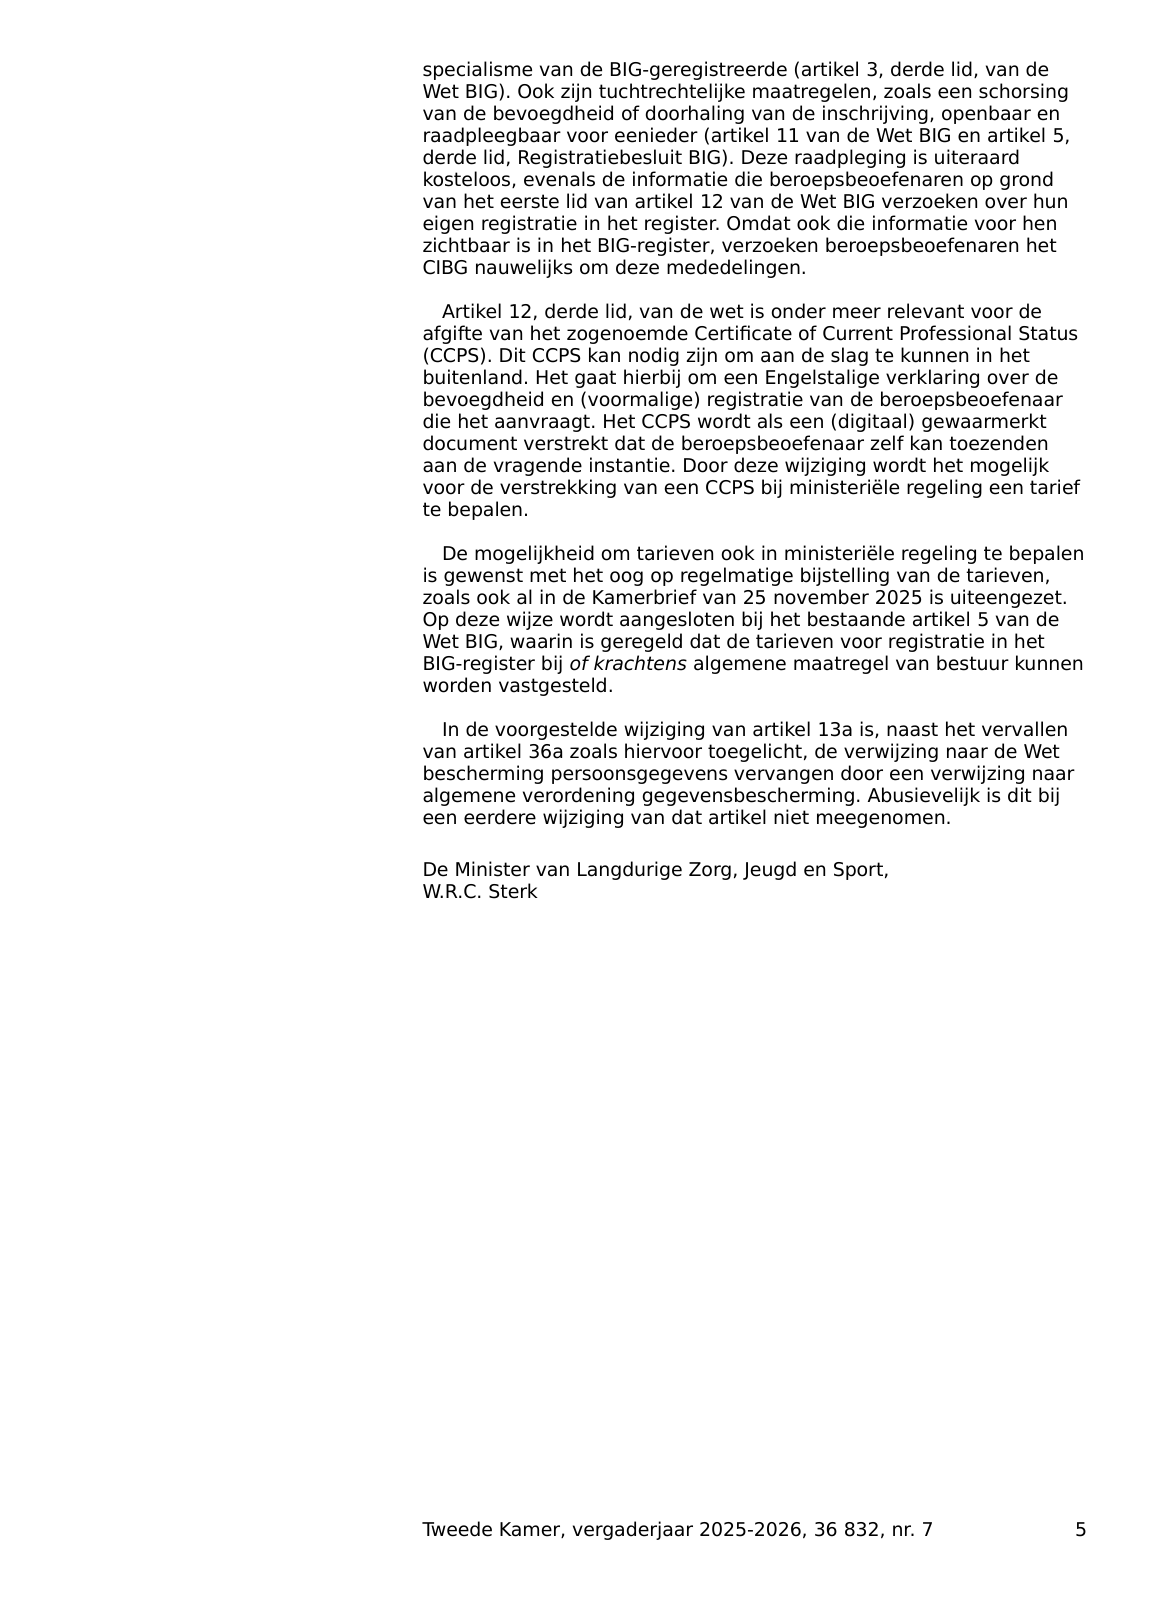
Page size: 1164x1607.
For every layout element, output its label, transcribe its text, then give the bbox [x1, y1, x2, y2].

text Artikel 12, derde lid, van de wet is onder meer relevant voor de afgifte van het zogenoemde Certificate of Current Professional Status (CCPS). Dit CCPS kan nodig zijn om aan de slag te kunnen in het buitenland. Het gaat hierbij om een Engelstalige verklaring over de bevoegdheid en (voormalige) registratie van de beroepsbeoefenaar die het aanvraagt. Het CCPS wordt als een (digitaal) gewaarmerkt document verstrekt dat de beroepsbeoefenaar zelf kan toezenden aan de vragende instantie. Door deze wijziging wordt het mogelijk voor de verstrekking van een CCPS bij ministeriële regeling een tarief te bepalen. [422, 301, 1087, 521]
text De Minister van Langdurige Zorg, Jeugd en Sport, W.R.C. Sterk [422, 859, 1087, 903]
text specialisme van de BIG-geregistreerde (artikel 3, derde lid, van de Wet BIG). Ook zijn tuchtrechtelijke maatregelen, zoals een schorsing van de bevoegdheid of doorhaling van de inschrijving, openbaar en raadpleegbaar voor eenieder (artikel 11 van de Wet BIG en artikel 5, derde lid, Registratiebesluit BIG). Deze raadpleging is uiteraard kosteloos, evenals de informatie die beroepsbeoefenaren op grond van het eerste lid van artikel 12 van de Wet BIG verzoeken over hun eigen registratie in het register. Omdat ook die informatie voor hen zichtbaar is in het BIG-register, verzoeken beroepsbeoefenaren het CIBG nauwelijks om deze mededelingen. [422, 59, 1087, 279]
text De mogelijkheid om tarieven ook in ministeriële regeling te bepalen is gewenst met het oog op regelmatige bijstelling van de tarieven, zoals ook al in de Kamerbrief van 25 november 2025 is uiteengezet. Op deze wijze wordt aangesloten bij het bestaande artikel 5 van de Wet BIG, waarin is geregeld dat de tarieven voor registratie in het BIG-register bij of krachtens algemene maatregel van bestuur kunnen worden vastgesteld. [422, 543, 1087, 697]
text In de voorgestelde wijziging van artikel 13a is, naast het vervallen van artikel 36a zoals hiervoor toegelicht, de verwijzing naar de Wet bescherming persoonsgegevens vervangen door een verwijzing naar algemene verordening gegevensbescherming. Abusievelijk is dit bij een eerdere wijziging van dat artikel niet meegenomen. [422, 719, 1087, 829]
